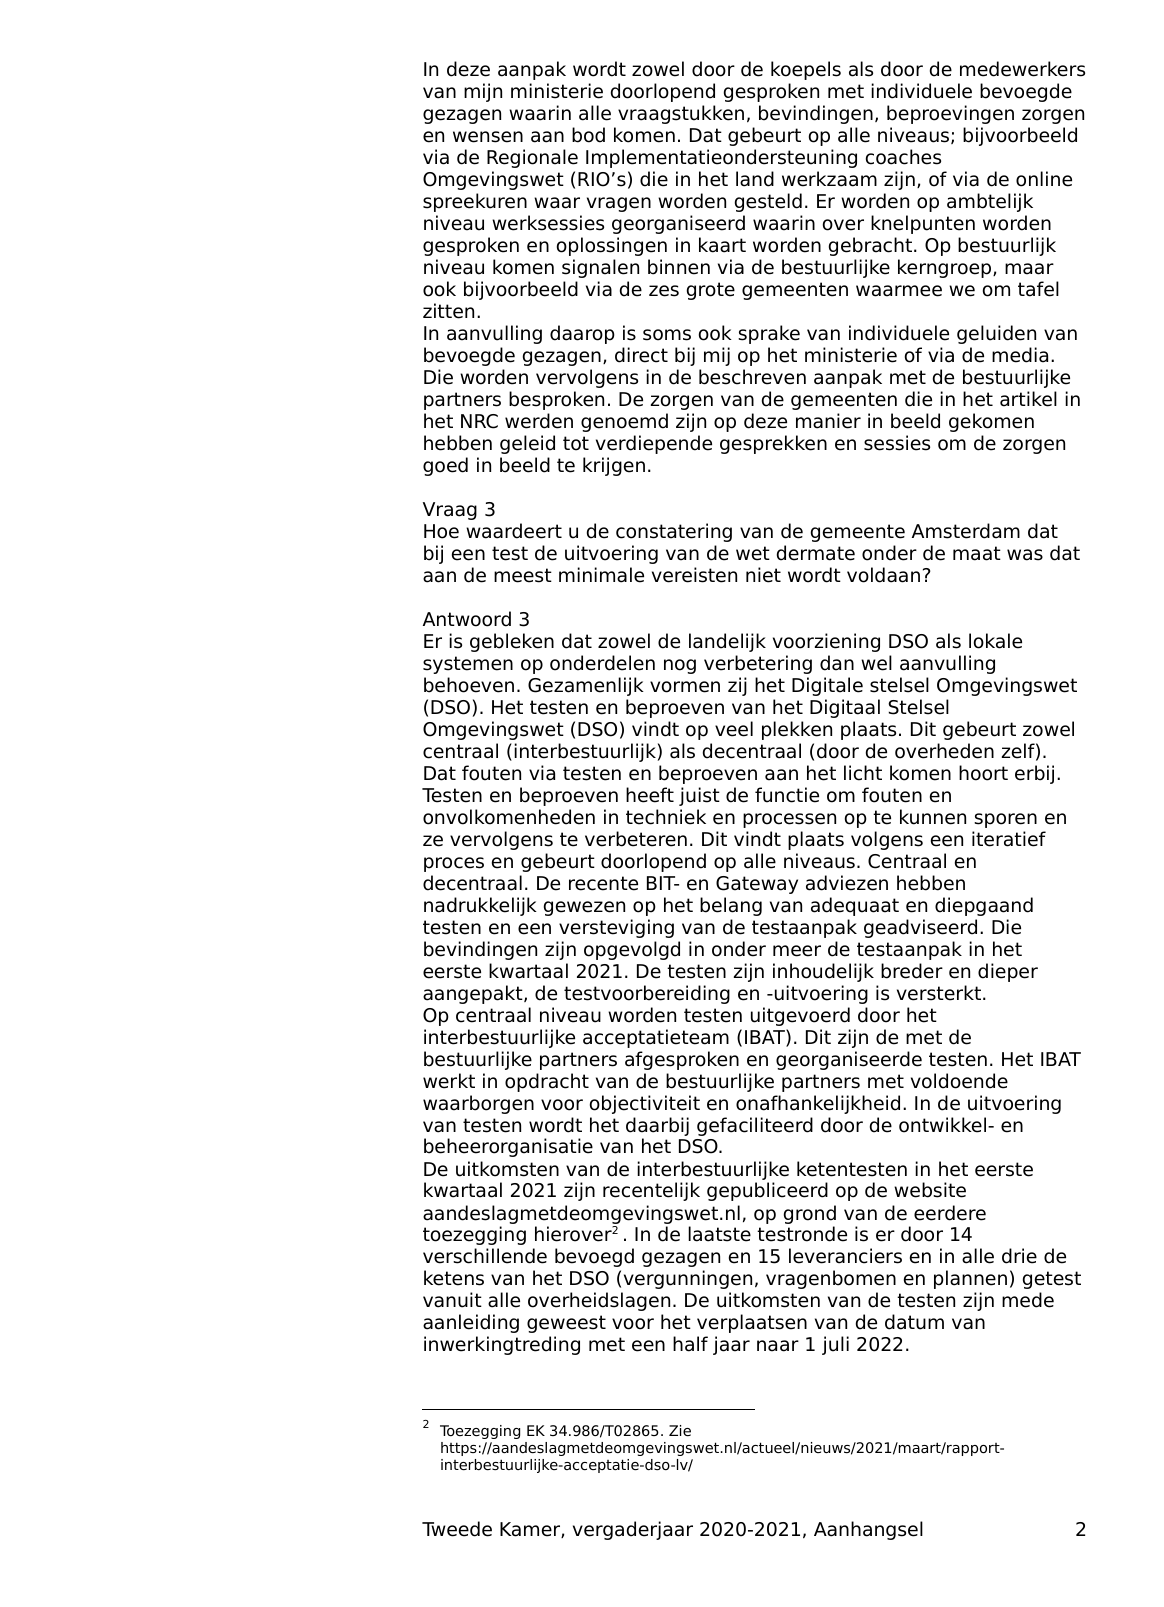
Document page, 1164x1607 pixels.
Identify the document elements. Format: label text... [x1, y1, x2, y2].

text Antwoord 3 [422, 609, 1087, 631]
text Vraag 3 [422, 499, 1087, 521]
text In aanvulling daarop is soms ook sprake van individuele geluiden van bevoegde gezagen, direct bij mij op het ministerie of via de media. Die worden vervolgens in de beschreven aanpak met de bestuurlijke partners besproken. De zorgen van de gemeenten die in het artikel in het NRC werden genoemd zijn op deze manier in beeld gekomen hebben geleid tot verdiepende gesprekken en sessies om de zorgen goed in beeld te krijgen. [422, 323, 1087, 477]
text Hoe waardeert u de constatering van de gemeente Amsterdam dat bij een test de uitvoering van de wet dermate onder de maat was dat aan de meest minimale vereisten niet wordt voldaan? [422, 521, 1087, 587]
text De uitkomsten van de interbestuurlijke ketentesten in het eerste kwartaal 2021 zijn recentelijk gepubliceerd op de website aandeslagmetdeomgevingswet.nl, op grond van de eerdere toezegging hierover. In de laatste testronde is er door 14 verschillende bevoegd gezagen en 15 leveranciers en in alle drie de ketens van het DSO (vergunningen, vragenbomen en plannen) getest vanuit alle overheidslagen. De uitkomsten van de testen zijn mede aanleiding geweest voor het verplaatsen van de datum van inwerkingtreding met een half jaar naar 1 juli 2022. [422, 1158, 1087, 1356]
text Op centraal niveau worden testen uitgevoerd door het interbestuurlijke acceptatieteam (IBAT). Dit zijn de met de bestuurlijke partners afgesproken en georganiseerde testen. Het IBAT werkt in opdracht van de bestuurlijke partners met voldoende waarborgen voor objectiviteit en onafhankelijkheid. In de uitvoering van testen wordt het daarbij gefaciliteerd door de ontwikkel- en beheerorganisatie van het DSO. [422, 1004, 1087, 1158]
text Toezegging EK 34.986/T02865. Zie https://aandeslagmetdeomgevingswet.nl/actueel/nieuws/2021/maart/rapport-interbestuurlijke-acceptatie-dso-lv/ [422, 1418, 1087, 1474]
text Er is gebleken dat zowel de landelijk voorziening DSO als lokale systemen op onderdelen nog verbetering dan wel aanvulling behoeven. Gezamenlijk vormen zij het Digitale stelsel Omgevingswet (DSO). Het testen en beproeven van het Digitaal Stelsel Omgevingswet (DSO) vindt op veel plekken plaats. Dit gebeurt zowel centraal (interbestuurlijk) als decentraal (door de overheden zelf). Dat fouten via testen en beproeven aan het licht komen hoort erbij. Testen en beproeven heeft juist de functie om fouten en onvolkomenheden in techniek en processen op te kunnen sporen en ze vervolgens te verbeteren. Dit vindt plaats volgens een iteratief proces en gebeurt doorlopend op alle niveaus. Centraal en decentraal. De recente BIT- en Gateway adviezen hebben nadrukkelijk gewezen op het belang van adequaat en diepgaand testen en een versteviging van de testaanpak geadviseerd. Die bevindingen zijn opgevolgd in onder meer de testaanpak in het eerste kwartaal 2021. De testen zijn inhoudelijk breder en dieper aangepakt, de testvoorbereiding en -uitvoering is versterkt. [422, 631, 1087, 1004]
text In deze aanpak wordt zowel door de koepels als door de medewerkers van mijn ministerie doorlopend gesproken met individuele bevoegde gezagen waarin alle vraagstukken, bevindingen, beproevingen zorgen en wensen aan bod komen. Dat gebeurt op alle niveaus; bijvoorbeeld via de Regionale Implementatieondersteuning coaches Omgevingswet (RIO’s) die in het land werkzaam zijn, of via de online spreekuren waar vragen worden gesteld. Er worden op ambtelijk niveau werksessies georganiseerd waarin over knelpunten worden gesproken en oplossingen in kaart worden gebracht. Op bestuurlijk niveau komen signalen binnen via de bestuurlijke kerngroep, maar ook bijvoorbeeld via de zes grote gemeenten waarmee we om tafel zitten. [422, 59, 1087, 323]
